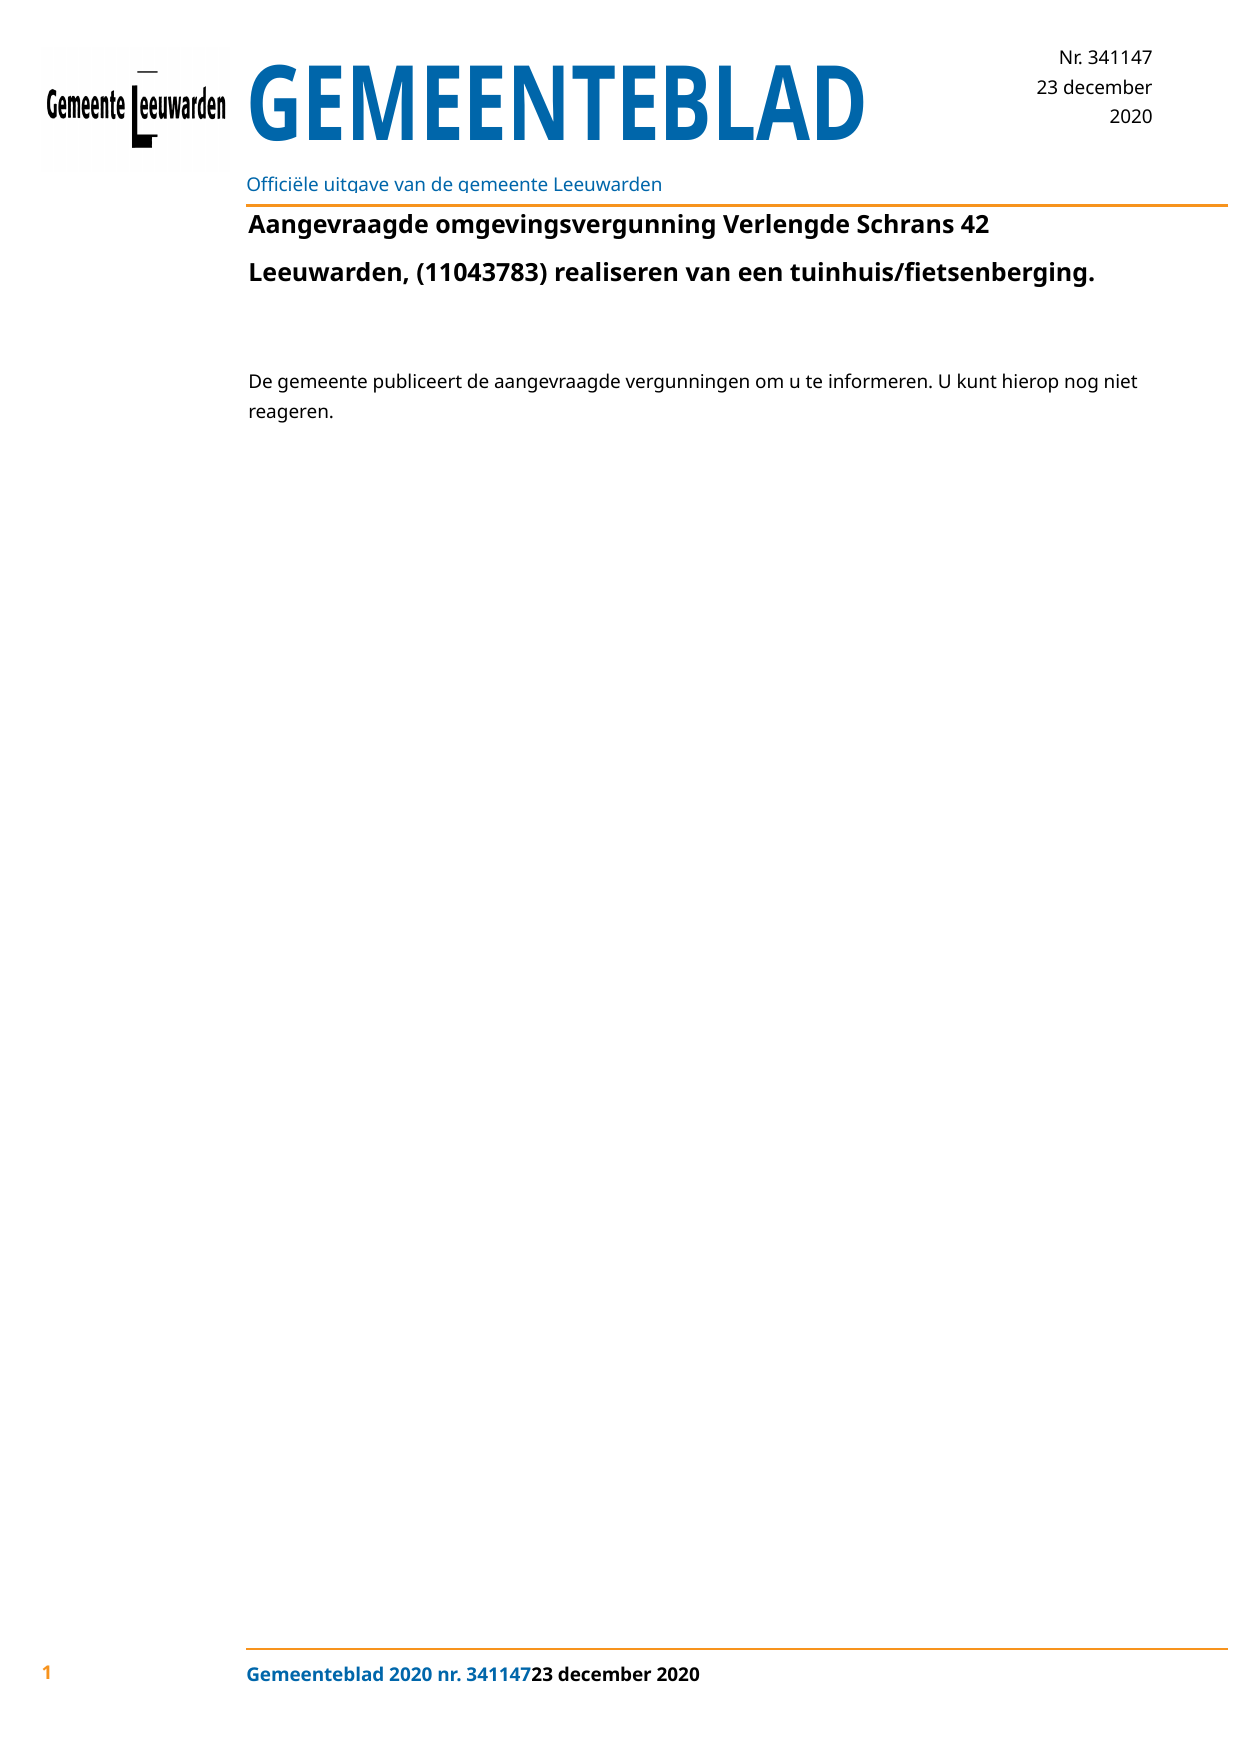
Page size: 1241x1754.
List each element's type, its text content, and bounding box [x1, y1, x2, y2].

picture [41, 47, 231, 172]
text Aangevraagde omgevingsvergunning Verlengde Schrans 42 Leeuwarden, (11043783) realiseren van een tuinhuis/fietsenberging. [248, 207, 1152, 288]
text De gemeente publiceert de aangevraagde vergunningen om u te informeren. U kunt hierop nog niet reageren. [248, 368, 1152, 424]
